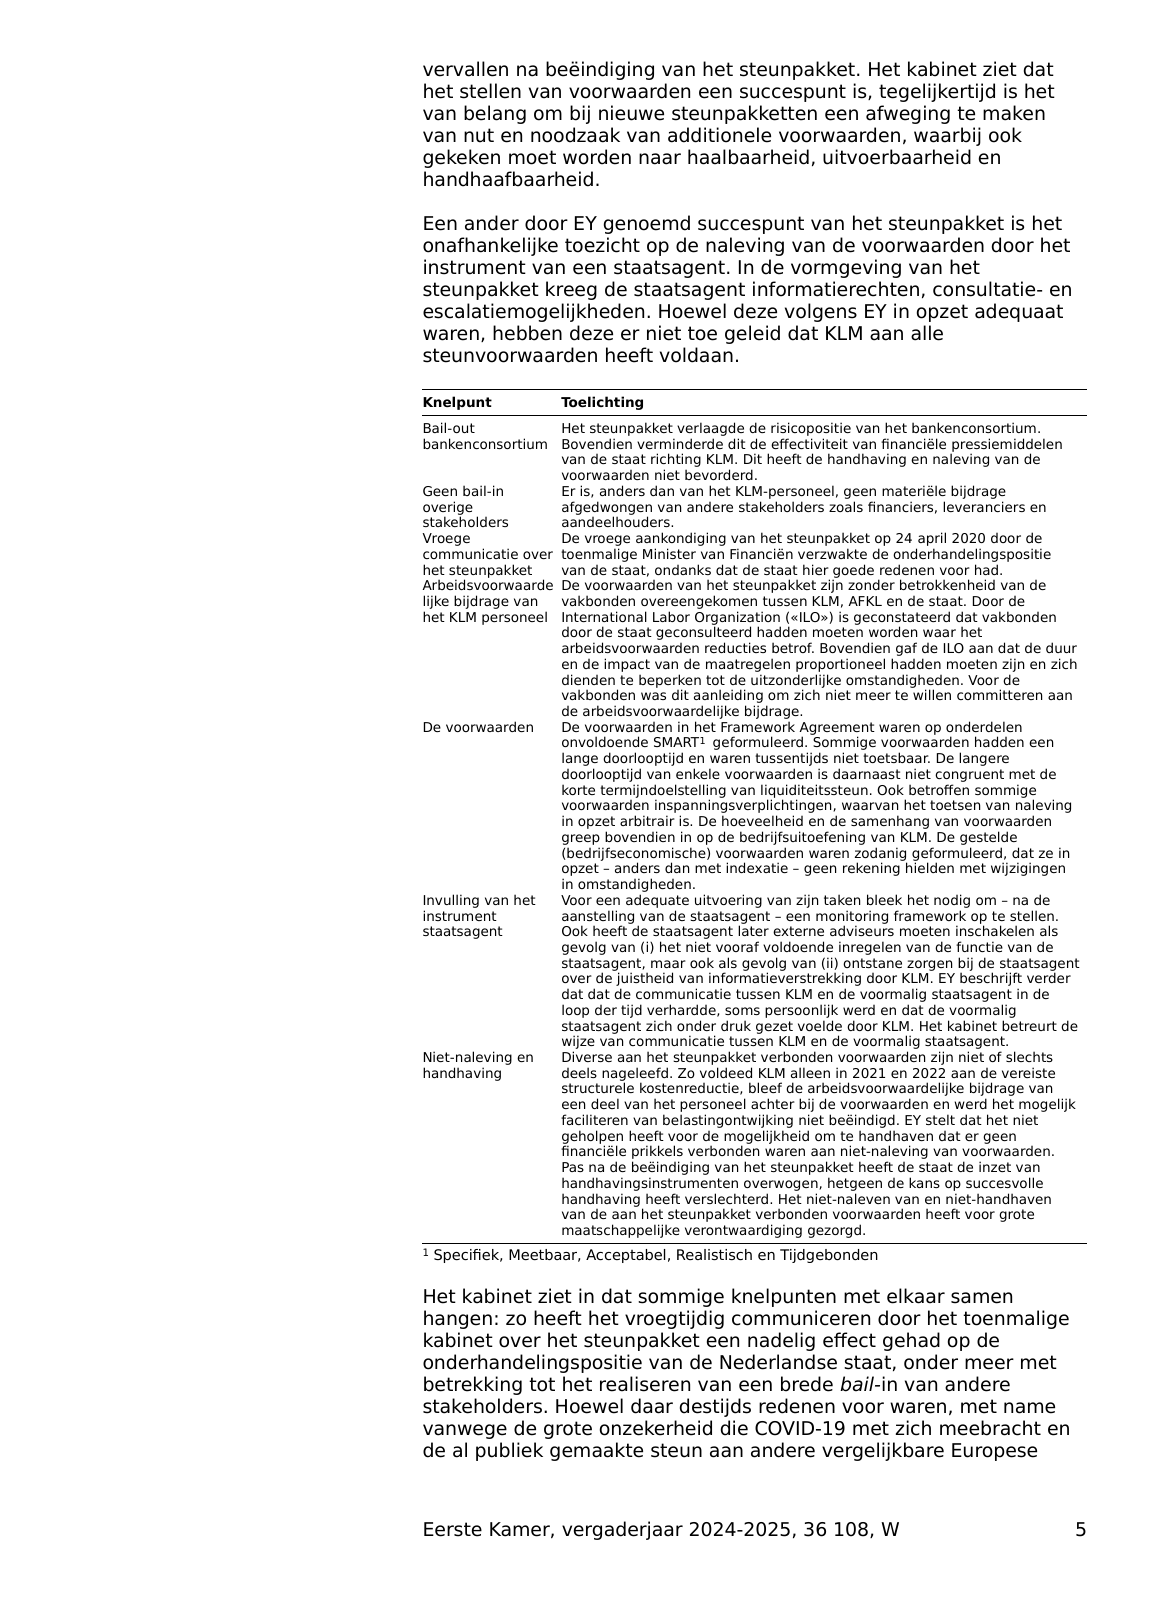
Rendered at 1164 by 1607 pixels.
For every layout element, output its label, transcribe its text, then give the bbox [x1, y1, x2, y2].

table_header Toelichting [555, 390, 1087, 415]
table_cell Niet-naleving en handhaving [422, 1050, 555, 1243]
table_cell Geen bail-in overige stakeholders [422, 484, 555, 531]
table_header Knelpunt [422, 390, 555, 415]
text Een ander door EY genoemd succespunt van het steunpakket is het onafhankelijke toezicht op de naleving van de voorwaarden door het instrument van een staatsagent. In de vormgeving van het steunpakket kreeg de staatsagent informatierechten, consultatie- en escalatiemogelijkheden. Hoewel deze volgens EY in opzet adequaat waren, hebben deze er niet toe geleid dat KLM aan alle steunvoorwaarden heeft voldaan. [422, 213, 1087, 367]
text vervallen na beëindiging van het steunpakket. Het kabinet ziet dat het stellen van voorwaarden een succespunt is, tegelijkertijd is het van belang om bij nieuwe steunpakketten een afweging te maken van nut en noodzaak van additionele voorwaarden, waarbij ook gekeken moet worden naar haalbaarheid, uitvoerbaarheid en handhaafbaarheid. [422, 59, 1087, 191]
table_cell Het steunpakket verlaagde de risicopositie van het bankenconsortium. Bovendien verminderde dit de effectiviteit van financiële pressiemiddelen van de staat richting KLM. Dit heeft de handhaving en naleving van de voorwaarden niet bevorderd. [555, 416, 1087, 484]
table_cell Vroege communicatie over het steunpakket [422, 531, 555, 578]
table_cell Diverse aan het steunpakket verbonden voorwaarden zijn niet of slechts deels nageleefd. Zo voldeed KLM alleen in 2021 en 2022 aan de vereiste structurele kostenreductie, bleef de arbeidsvoorwaardelijke bijdrage van een deel van het personeel achter bij de voorwaarden en werd het mogelijk faciliteren van belastingontwijking niet beëindigd. EY stelt dat het niet geholpen heeft voor de mogelijkheid om te handhaven dat er geen financiële prikkels verbonden waren aan niet-naleving van voorwaarden. Pas na de beëindiging van het steunpakket heeft de staat de inzet van handhavingsinstrumenten overwogen, hetgeen de kans op succesvolle handhaving heeft verslechterd. Het niet-naleven van en niet-handhaven van de aan het steunpakket verbonden voorwaarden heeft voor grote maatschappelijke verontwaardiging gezorgd. [555, 1050, 1087, 1243]
table_cell Voor een adequate uitvoering van zijn taken bleek het nodig om – na de aanstelling van de staatsagent – een monitoring framework op te stellen. Ook heeft de staatsagent later externe adviseurs moeten inschakelen als gevolg van (i) het niet vooraf voldoende inregelen van de functie van de staatsagent, maar ook als gevolg van (ii) ontstane zorgen bij de staatsagent over de juistheid van informatieverstrekking door KLM. EY beschrijft verder dat dat de communicatie tussen KLM en de voormalig staatsagent in de loop der tijd verhardde, soms persoonlijk werd en dat de voormalig staatsagent zich onder druk gezet voelde door KLM. Het kabinet betreurt de wijze van communicatie tussen KLM en de voormalig staatsagent. [555, 893, 1087, 1050]
table_cell De voorwaarden van het steunpakket zijn zonder betrokkenheid van de vakbonden overeengekomen tussen KLM, AFKL en de staat. Door de International Labor Organization («ILO») is geconstateerd dat vakbonden door de staat geconsulteerd hadden moeten worden waar het arbeidsvoorwaarden reducties betrof. Bovendien gaf de ILO aan dat de duur en de impact van de maatregelen proportioneel hadden moeten zijn en zich dienden te beperken tot de uitzonderlijke omstandigheden. Voor de vakbonden was dit aanleiding om zich niet meer te willen committeren aan de arbeidsvoorwaardelijke bijdrage. [555, 578, 1087, 719]
table_cell De vroege aankondiging van het steunpakket op 24 april 2020 door de toenmalige Minister van Financiën verzwakte de onderhandelingspositie van de staat, ondanks dat de staat hier goede redenen voor had. [555, 531, 1087, 578]
table_cell De voorwaarden in het Framework Agreement waren op onderdelen onvoldoende SMART1 geformuleerd. Sommige voorwaarden hadden een lange doorlooptijd en waren tussentijds niet toetsbaar. De langere doorlooptijd van enkele voorwaarden is daarnaast niet congruent met de korte termijndoelstelling van liquiditeitssteun. Ook betroffen sommige voorwaarden inspanningsverplichtingen, waarvan het toetsen van naleving in opzet arbitrair is. De hoeveelheid en de samenhang van voorwaarden greep bovendien in op de bedrijfsuitoefening van KLM. De gestelde (bedrijfseconomische) voorwaarden waren zodanig geformuleerd, dat ze in opzet – anders dan met indexatie – geen rekening hielden met wijzigingen in omstandigheden. [555, 720, 1087, 893]
table_cell Er is, anders dan van het KLM-personeel, geen materiële bijdrage afgedwongen van andere stakeholders zoals financiers, leveranciers en aandeelhouders. [555, 484, 1087, 531]
table_cell Invulling van het instrument staatsagent [422, 893, 555, 1050]
table_cell Arbeidsvoorwaardelijke bijdrage van het KLM personeel [422, 578, 555, 719]
table_cell 1 Specifiek, Meetbaar, Acceptabel, Realistisch en Tijdgebonden [422, 1244, 1087, 1264]
table_cell Bail-out bankenconsortium [422, 416, 555, 484]
table_cell De voorwaarden [422, 720, 555, 893]
text Het kabinet ziet in dat sommige knelpunten met elkaar samen hangen: zo heeft het vroegtijdig communiceren door het toenmalige kabinet over het steunpakket een nadelig effect gehad op de onderhandelingspositie van de Nederlandse staat, onder meer met betrekking tot het realiseren van een brede bail-in van andere stakeholders. Hoewel daar destijds redenen voor waren, met name vanwege de grote onzekerheid die COVID-19 met zich meebracht en de al publiek gemaakte steun aan andere vergelijkbare Europese [422, 1286, 1087, 1462]
